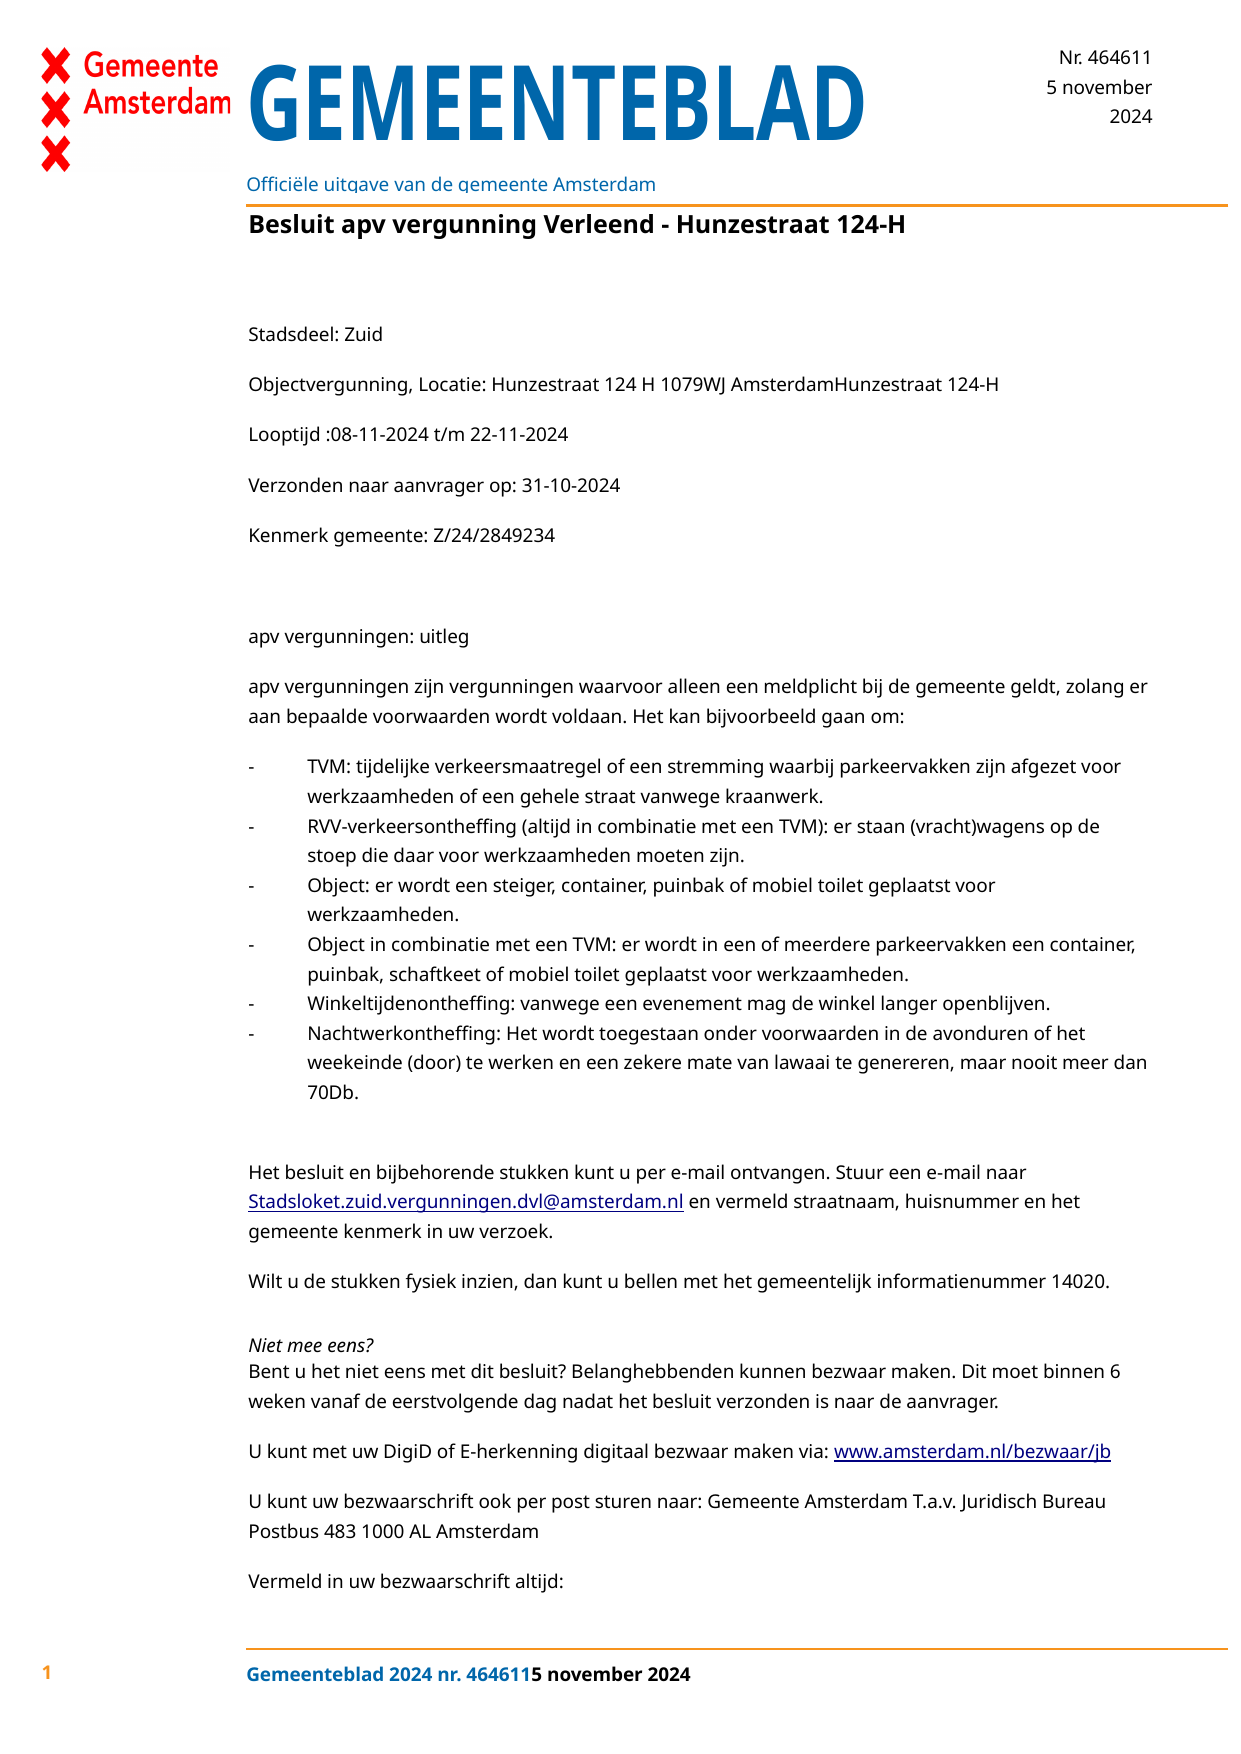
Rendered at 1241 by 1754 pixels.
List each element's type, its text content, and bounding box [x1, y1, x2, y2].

text Het besluit en bijbehorende stukken kunt u per e-mail ontvangen. Stuur een e-mail naar Stadsloket.zuid.vergunningen.dvl@amsterdam.nl en vermeld straatnaam, huisnummer en het gemeente kenmerk in uw verzoek. [248, 1159, 1152, 1244]
text Objectvergunning, Locatie: Hunzestraat 124 H 1079WJ AmsterdamHunzestraat 124-H [248, 371, 1152, 397]
text Stadsdeel: Zuid [248, 321, 1152, 346]
text Looptijd :08-11-2024 t/m 22-11-2024 [248, 422, 1152, 447]
text U kunt uw bezwaarschrift ook per post sturen naar: Gemeente Amsterdam T.a.v. Juridisch Bureau Postbus 483 1000 AL Amsterdam [248, 1489, 1152, 1544]
text Besluit apv vergunning Verleend - Hunzestraat 124-H [248, 207, 1152, 241]
list Object in combinatie met een TVM: er wordt in een of meerdere parkeervakken een container, puinbak, schaftkeet of mobiel toilet geplaatst voor werkzaamheden. [248, 931, 1152, 986]
text apv vergunningen zijn vergunningen waarvoor alleen een meldplicht bij de gemeente geldt, zolang er aan bepaalde voorwaarden wordt voldaan. Het kan bijvoorbeeld gaan om: [248, 674, 1152, 729]
text Kenmerk gemeente: Z/24/2849234 [248, 522, 1152, 548]
text U kunt met uw DigiD of E-herkenning digitaal bezwaar maken via: www.amsterdam.nl/bezwaar/jb [248, 1438, 1152, 1464]
picture [41, 47, 231, 172]
text Wilt u de stukken fysiek inzien, dan kunt u bellen met het gemeentelijk informatienummer 14020. [248, 1269, 1152, 1294]
text Niet mee eens? [248, 1333, 1152, 1358]
list Nachtwerkontheffing: Het wordt toegestaan onder voorwaarden in de avonduren of het weekeinde (door) te werken en een zekere mate van lawaai te genereren, maar nooit meer dan 70Db. [248, 1020, 1152, 1105]
text Verzonden naar aanvrager op: 31-10-2024 [248, 472, 1152, 498]
list RVV-verkeersontheffing (altijd in combinatie met een TVM): er staan (vracht)wagens op de stoep die daar voor werkzaamheden moeten zijn. [248, 813, 1152, 868]
text Vermeld in uw bezwaarschrift altijd: [248, 1569, 1152, 1594]
list TVM: tijdelijke verkeersmaatregel of een stremming waarbij parkeervakken zijn afgezet voor werkzaamheden of een gehele straat vanwege kraanwerk. [248, 754, 1152, 809]
list Winkeltijdenontheffing: vanwege een evenement mag de winkel langer openblijven. [248, 990, 1152, 1016]
list Object: er wordt een steiger, container, puinbak of mobiel toilet geplaatst voor werkzaamheden. [248, 872, 1152, 927]
text apv vergunningen: uitleg [248, 623, 1152, 649]
text Bent u het niet eens met dit besluit? Belanghebbenden kunnen bezwaar maken. Dit moet binnen 6 weken vanaf de eerstvolgende dag nadat het besluit verzonden is naar de aanvrager. [248, 1358, 1152, 1414]
